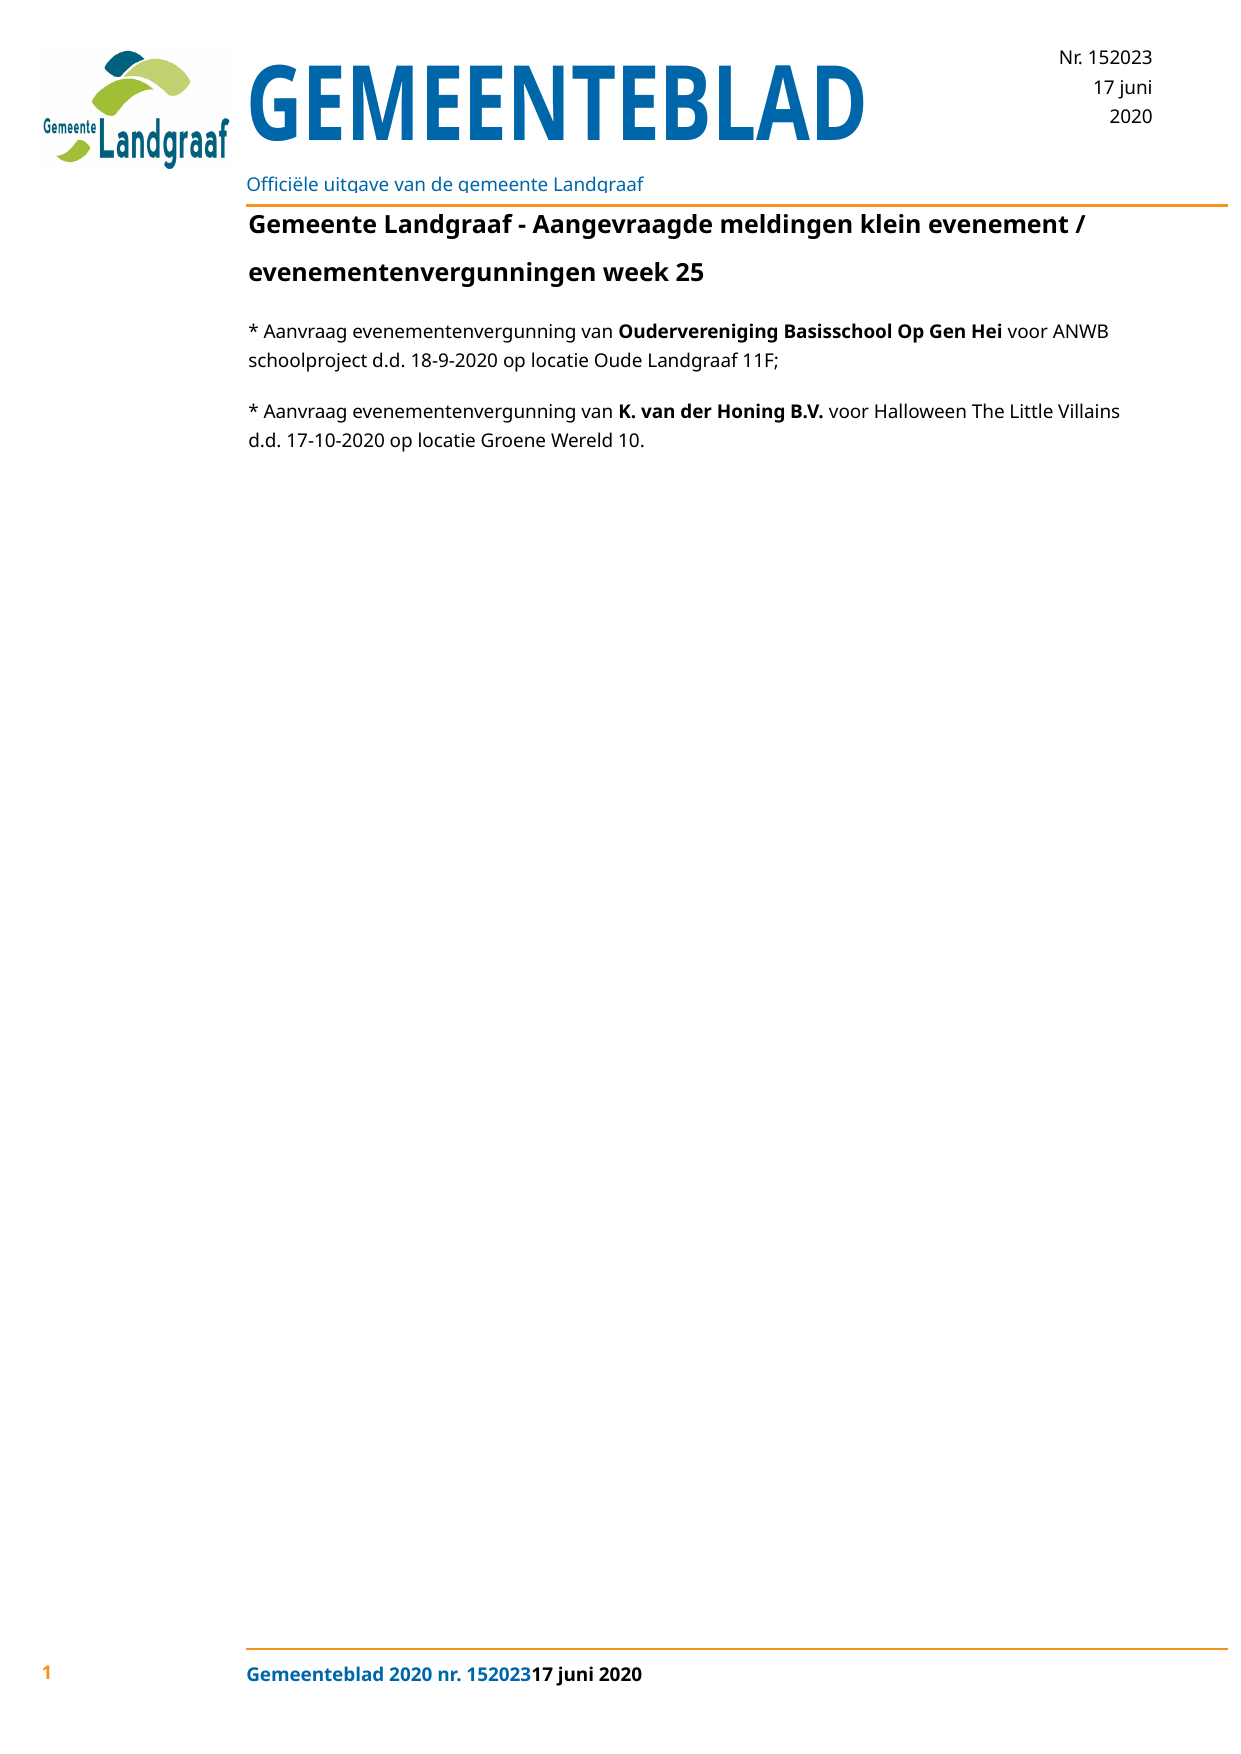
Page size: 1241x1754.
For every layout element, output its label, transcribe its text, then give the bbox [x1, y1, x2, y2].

text Gemeente Landgraaf - Aangevraagde meldingen klein evenement / evenementenvergunningen week 25 [248, 207, 1152, 288]
text * Aanvraag evenementenvergunning van K. van der Honing B.V. voor Halloween The Little Villains d.d. 17-10-2020 op locatie Groene Wereld 10. [248, 398, 1152, 453]
picture [41, 47, 231, 172]
text * Aanvraag evenementenvergunning van Oudervereniging Basisschool Op Gen Hei voor ANWB schoolproject d.d. 18-9-2020 op locatie Oude Landgraaf 11F; [248, 318, 1152, 373]
